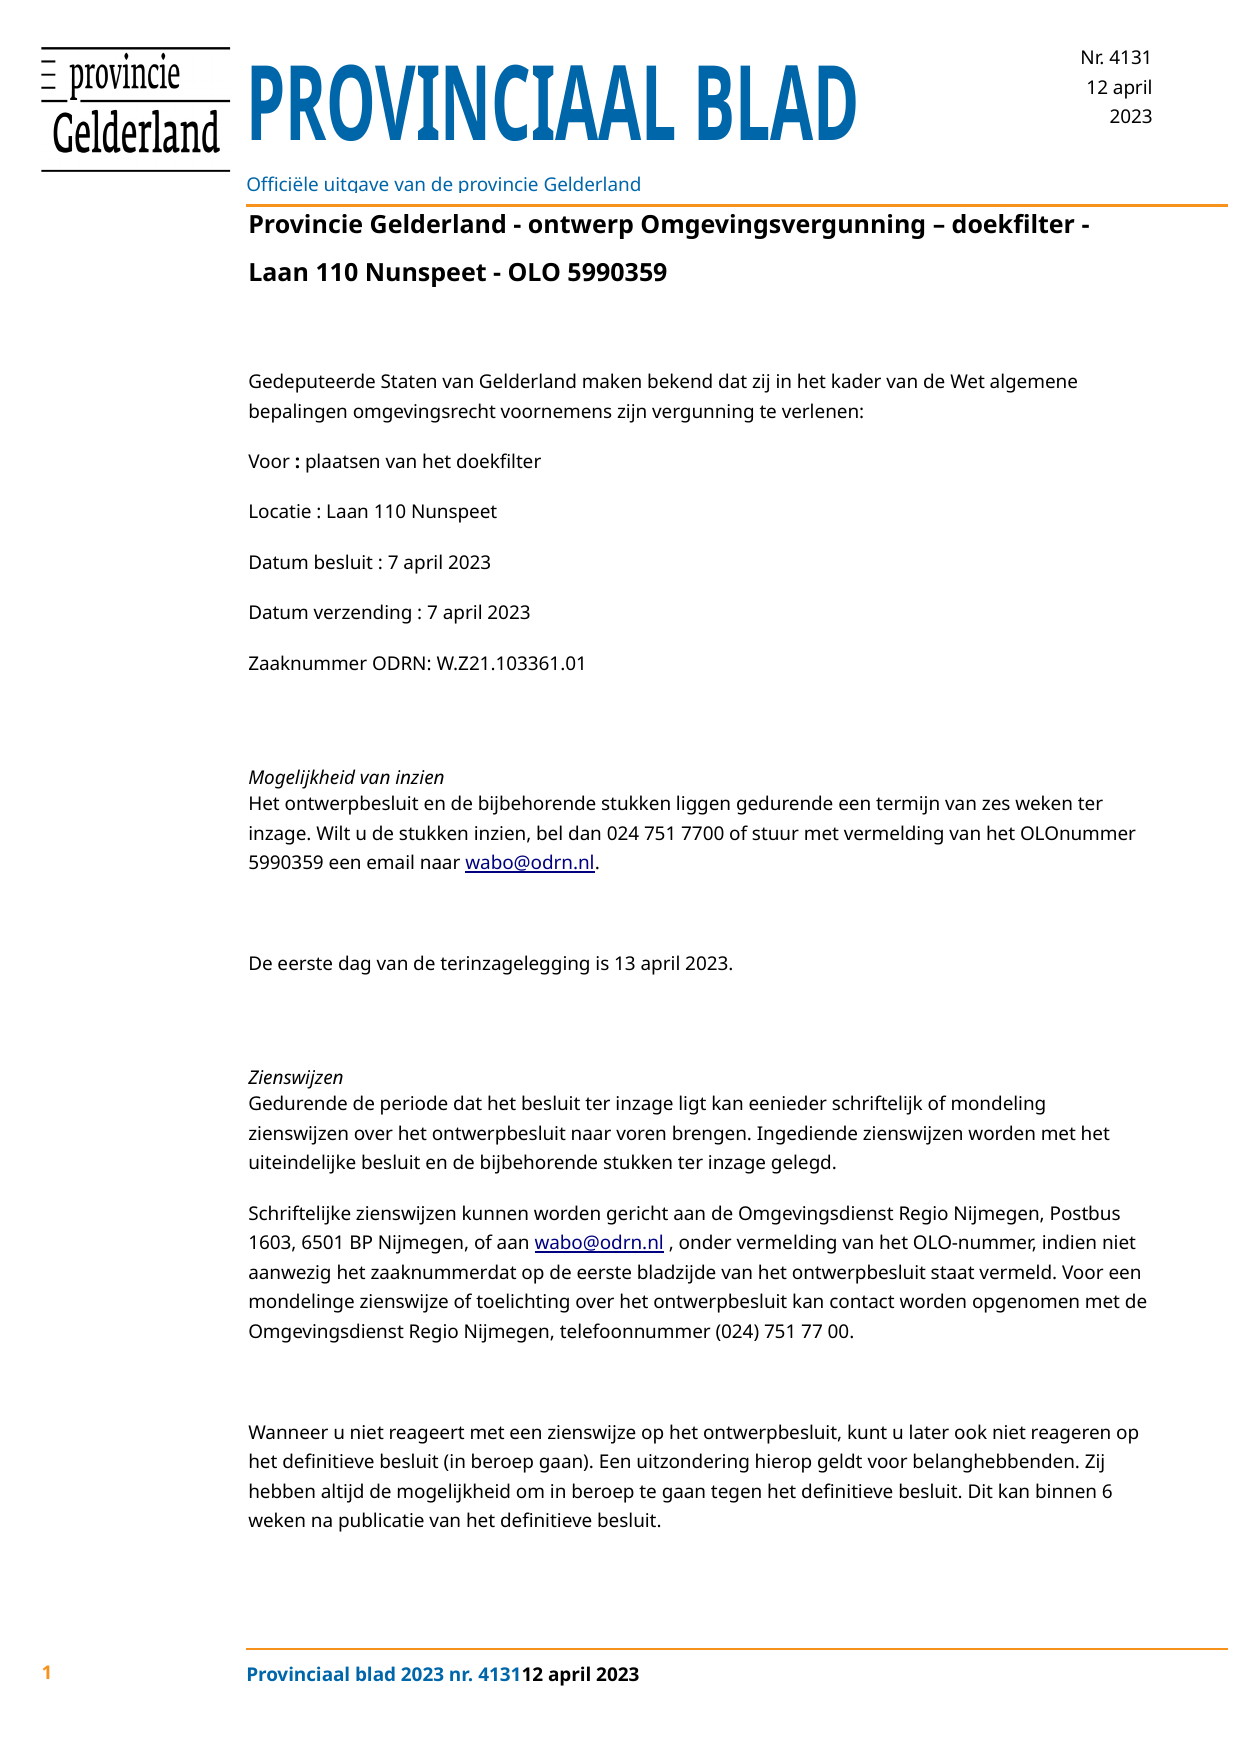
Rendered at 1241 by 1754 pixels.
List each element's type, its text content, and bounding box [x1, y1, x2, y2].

text Mogelijkheid van inzien [248, 764, 1152, 790]
text Provincie Gelderland - ontwerp Omgevingsvergunning – doekfilter - Laan 110 Nunspeet - OLO 5990359 [248, 207, 1152, 288]
text Schriftelijke zienswijzen kunnen worden gericht aan de Omgevingsdienst Regio Nijmegen, Postbus 1603, 6501 BP Nijmegen, of aan wabo@odrn.nl , onder vermelding van het OLO-nummer, indien niet aanwezig het zaaknummerdat op de eerste bladzijde van het ontwerpbesluit staat vermeld. Voor een mondelinge zienswijze of toelichting over het ontwerpbesluit kan contact worden opgenomen met de Omgevingsdienst Regio Nijmegen, telefoonnummer (024) 751 77 00. [248, 1200, 1152, 1344]
text Datum besluit : 7 april 2023 [248, 549, 1152, 575]
text Voor : plaatsen van het doekfilter [248, 448, 1152, 474]
text Zaaknummer ODRN: W.Z21.103361.01 [248, 650, 1152, 676]
text Het ontwerpbesluit en de bijbehorende stukken liggen gedurende een termijn van zes weken ter inzage. Wilt u de stukken inzien, bel dan 024 751 7700 of stuur met vermelding van het OLOnummer 5990359 een email naar wabo@odrn.nl. [248, 790, 1152, 875]
text Datum verzending : 7 april 2023 [248, 599, 1152, 625]
text De eerste dag van de terinzagelegging is 13 april 2023. [248, 950, 1152, 976]
text Gedeputeerde Staten van Gelderland maken bekend dat zij in het kader van de Wet algemene bepalingen omgevingsrecht voornemens zijn vergunning te verlenen: [248, 368, 1152, 424]
text Zienswijzen [248, 1064, 1152, 1090]
text Gedurende de periode dat het besluit ter inzage ligt kan eenieder schriftelijk of mondeling zienswijzen over het ontwerpbesluit naar voren brengen. Ingediende zienswijzen worden met het uiteindelijke besluit en de bijbehorende stukken ter inzage gelegd. [248, 1090, 1152, 1175]
text Wanneer u niet reageert met een zienswijze op het ontwerpbesluit, kunt u later ook niet reageren op het definitieve besluit (in beroep gaan). Een uitzondering hierop geldt voor belanghebbenden. Zij hebben altijd de mogelijkheid om in beroep te gaan tegen het definitieve besluit. Dit kan binnen 6 weken na publicatie van het definitieve besluit. [248, 1419, 1152, 1533]
text Locatie : Laan 110 Nunspeet [248, 499, 1152, 524]
picture [41, 47, 231, 172]
